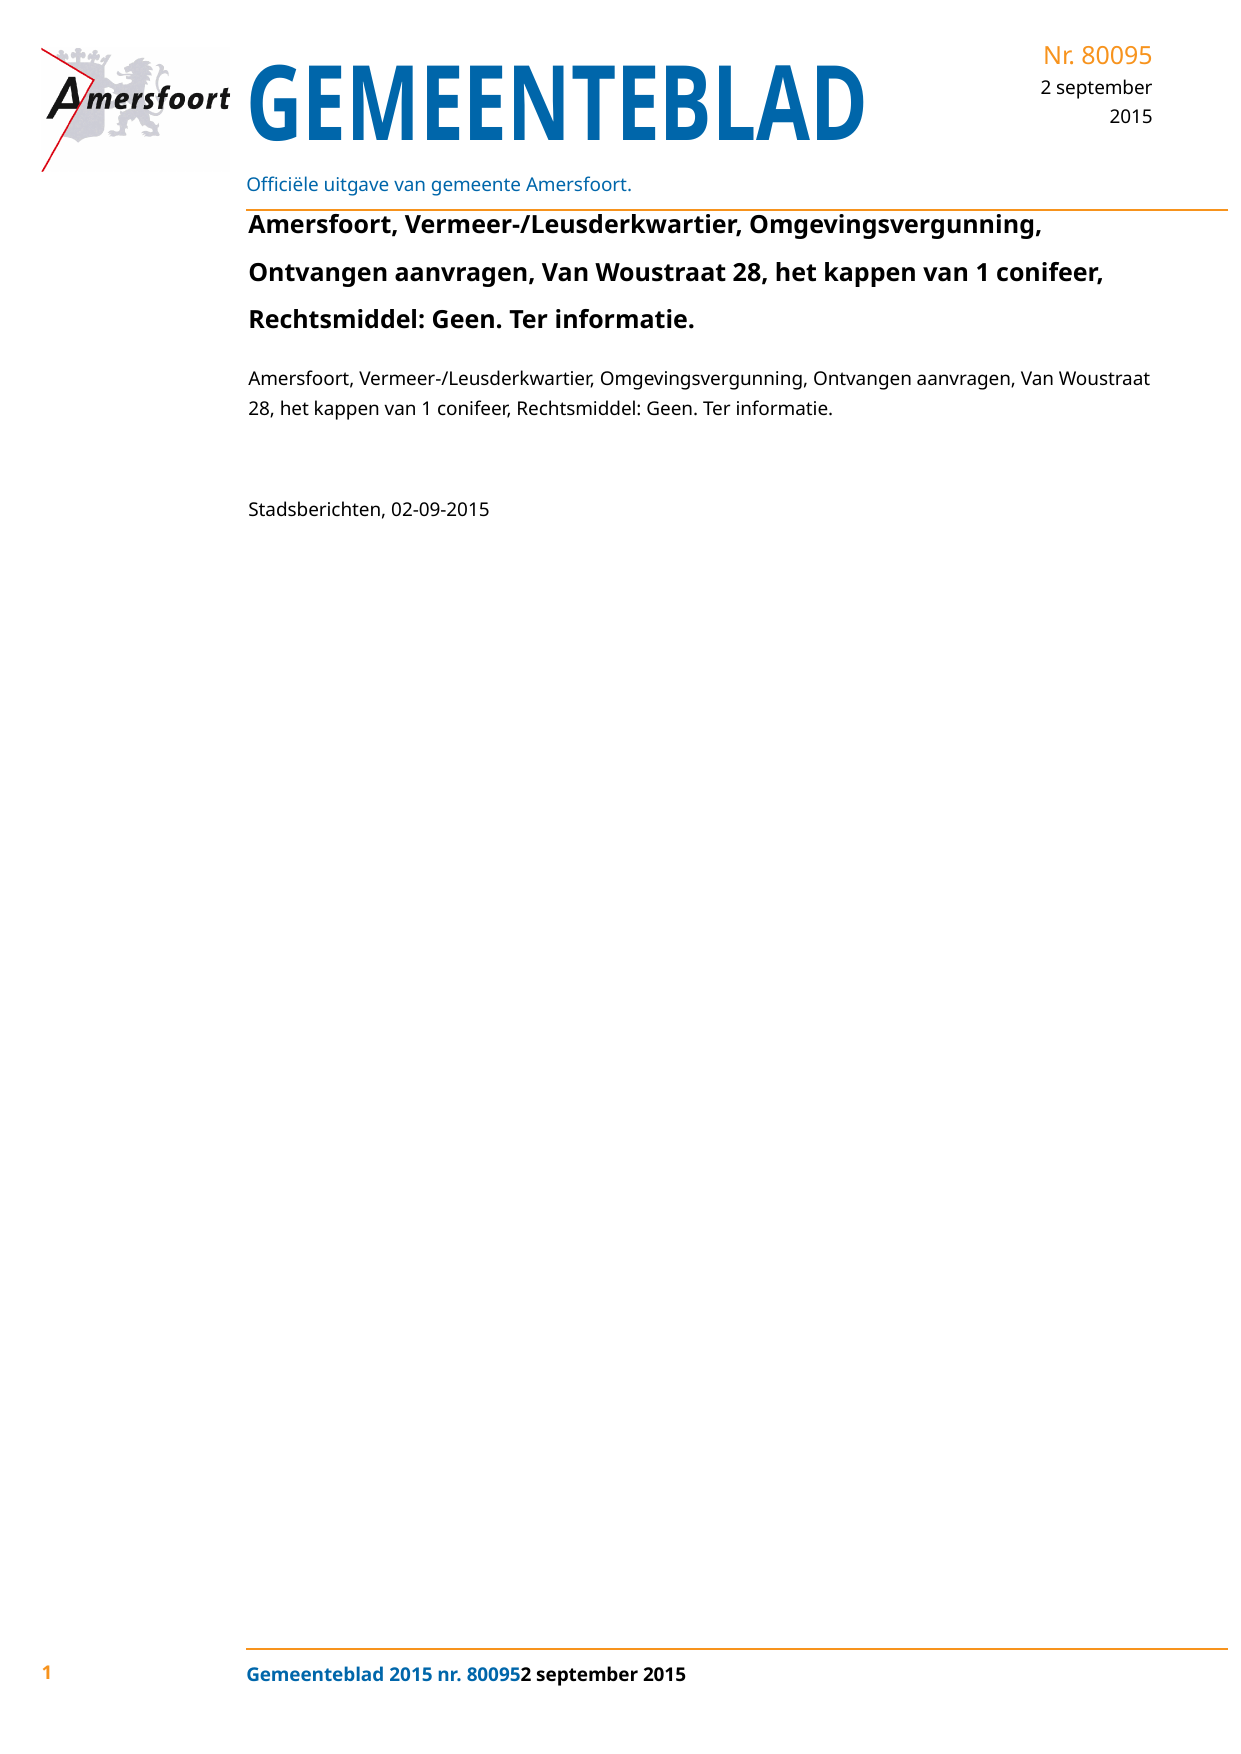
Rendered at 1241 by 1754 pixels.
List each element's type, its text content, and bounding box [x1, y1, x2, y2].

text Amersfoort, Vermeer-/Leusderkwartier, Omgevingsvergunning, Ontvangen aanvragen, Van Woustraat 28, het kappen van 1 conifeer, Rechtsmiddel: Geen. Ter informatie. [248, 211, 1152, 336]
picture [41, 47, 231, 172]
text Stadsberichten, 02-09-2015 [248, 496, 1152, 522]
text Amersfoort, Vermeer-/Leusderkwartier, Omgevingsvergunning, Ontvangen aanvragen, Van Woustraat 28, het kappen van 1 conifeer, Rechtsmiddel: Geen. Ter informatie. [248, 366, 1152, 421]
